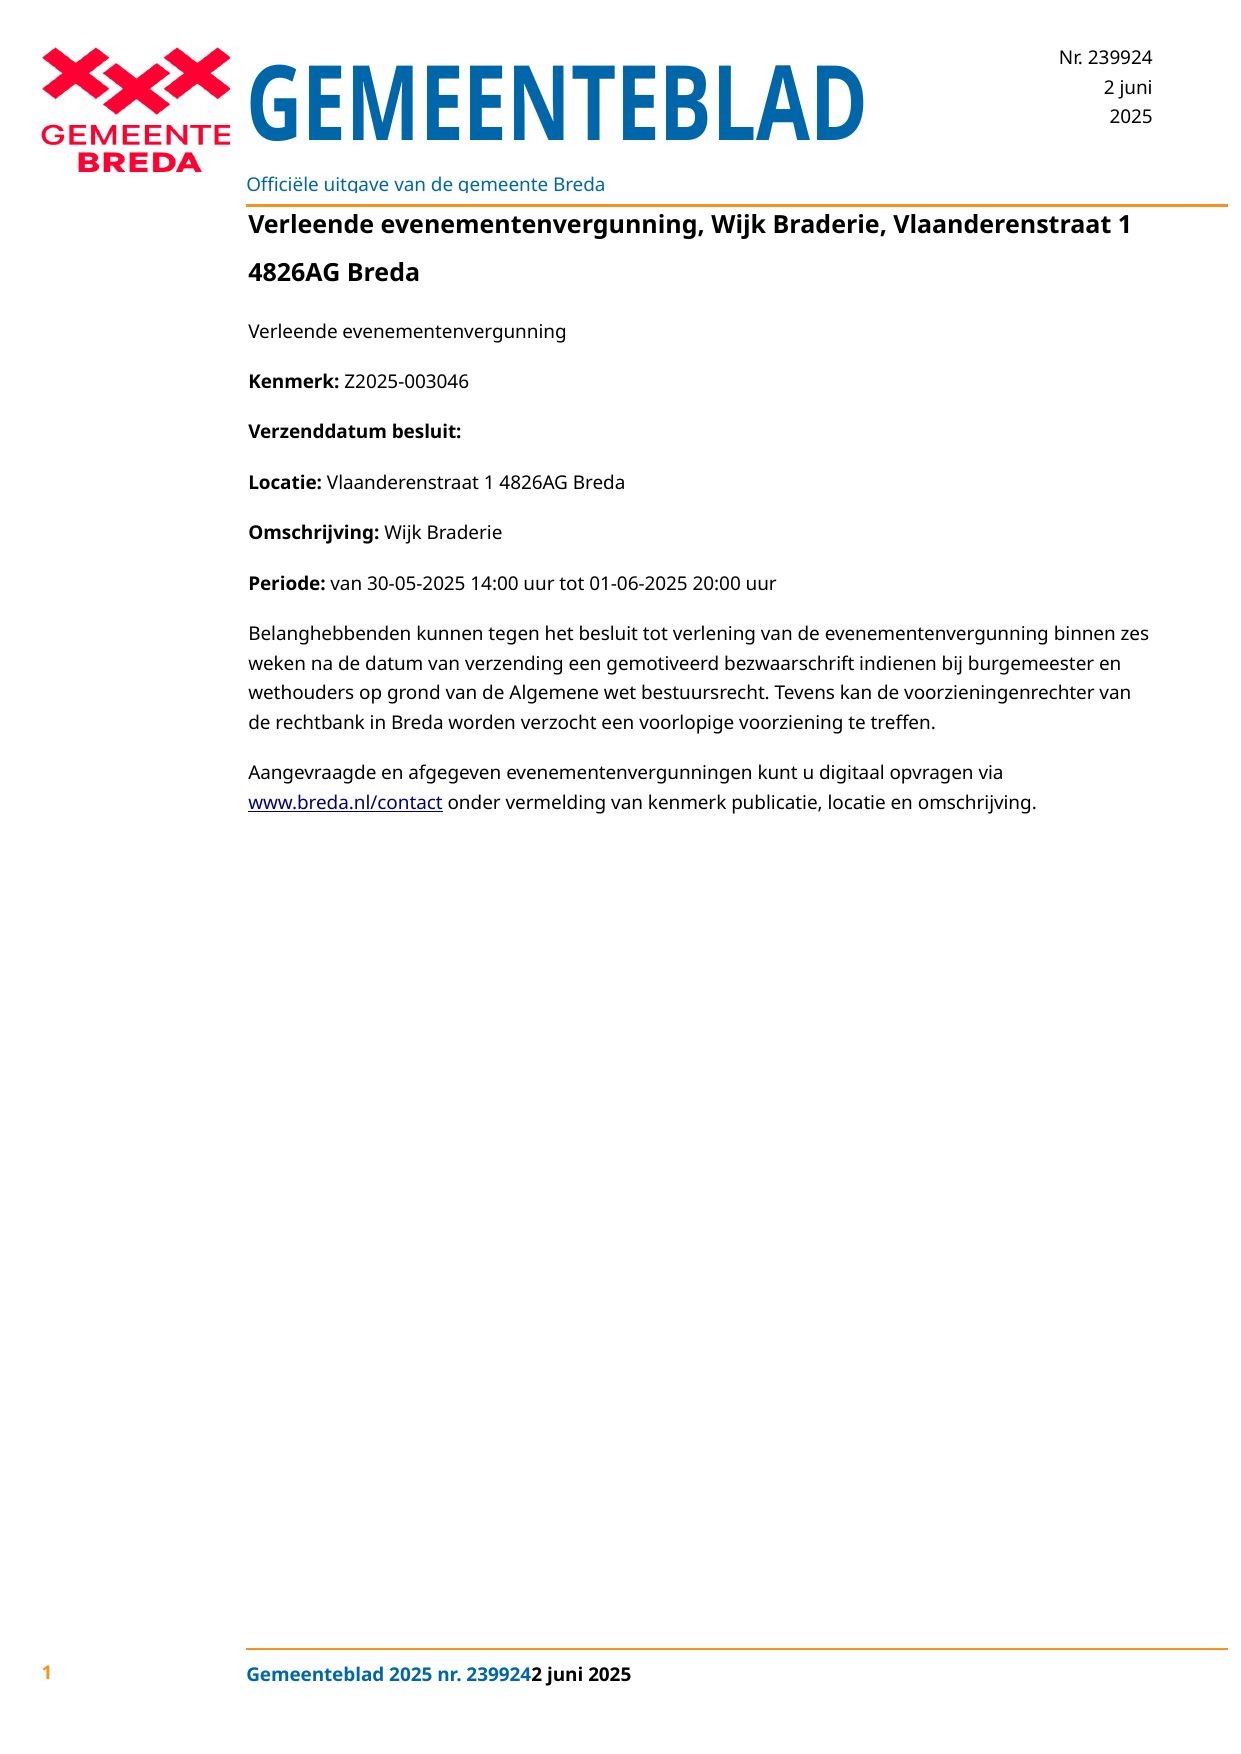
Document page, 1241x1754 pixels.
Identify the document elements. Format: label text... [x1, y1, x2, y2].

text Kenmerk: Z2025-003046 [248, 368, 1152, 394]
text Omschrijving: Wijk Braderie [248, 519, 1152, 545]
picture [41, 47, 231, 172]
text Locatie: Vlaanderenstraat 1 4826AG Breda [248, 469, 1152, 495]
text Verleende evenementenvergunning [248, 318, 1152, 344]
text Aangevraagde en afgegeven evenementenvergunningen kunt u digitaal opvragen via www.breda.nl/contact onder vermelding van kenmerk publicatie, locatie en omschrijving. [248, 759, 1152, 815]
text Verleende evenementenvergunning, Wijk Braderie, Vlaanderenstraat 1 4826AG Breda [248, 207, 1152, 288]
text Periode: van 30-05-2025 14:00 uur tot 01-06-2025 20:00 uur [248, 570, 1152, 596]
text Verzenddatum besluit: [248, 419, 1152, 444]
text Belanghebbenden kunnen tegen het besluit tot verlening van de evenementenvergunning binnen zes weken na de datum van verzending een gemotiveerd bezwaarschrift indienen bij burgemeester en wethouders op grond van de Algemene wet bestuursrecht. Tevens kan de voorzieningenrechter van de rechtbank in Breda worden verzocht een voorlopige voorziening te treffen. [248, 620, 1152, 735]
